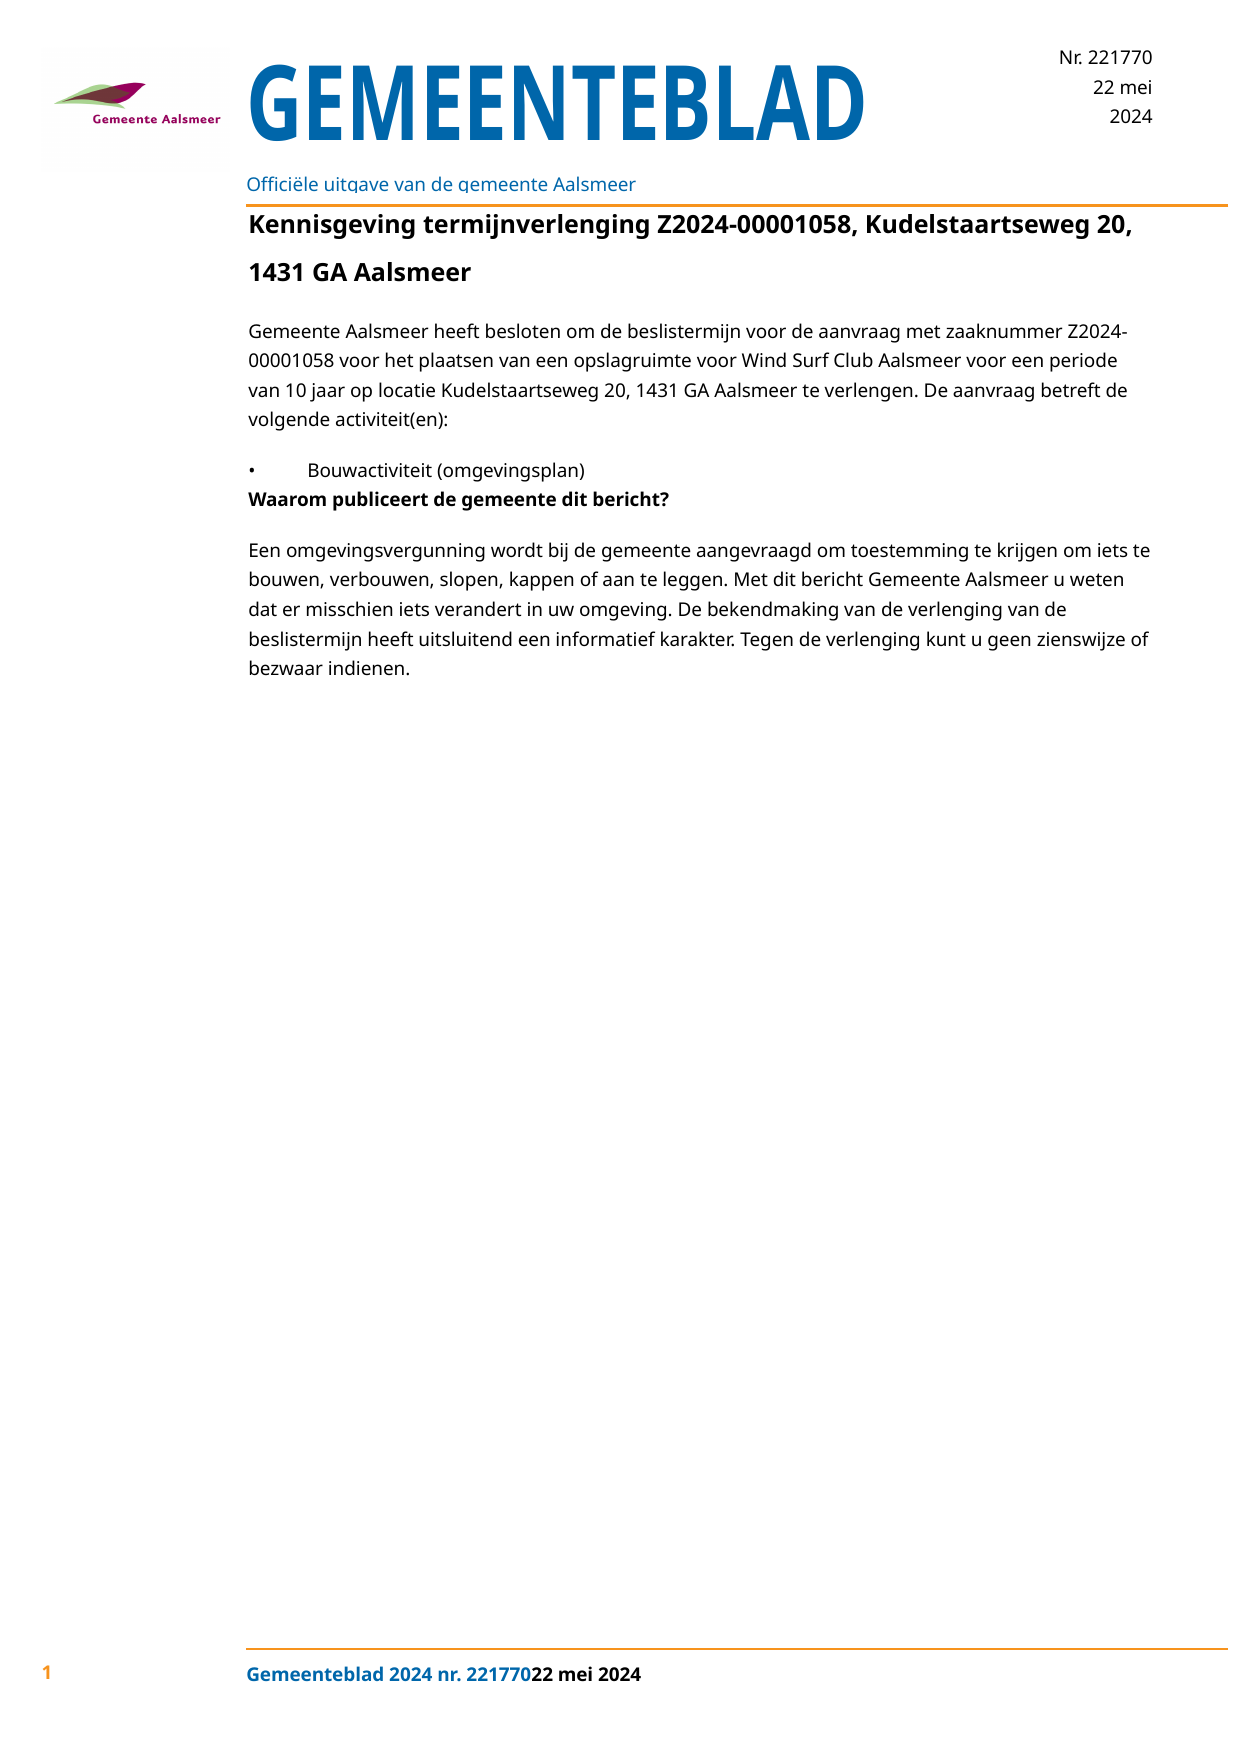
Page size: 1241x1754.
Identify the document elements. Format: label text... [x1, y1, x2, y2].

text Waarom publiceert de gemeente dit bericht? [248, 487, 1152, 512]
text Gemeente Aalsmeer heeft besloten om de beslistermijn voor de aanvraag met zaaknummer Z2024-00001058 voor het plaatsen van een opslagruimte voor Wind Surf Club Aalsmeer voor een periode van 10 jaar op locatie Kudelstaartseweg 20, 1431 GA Aalsmeer te verlengen. De aanvraag betreft de volgende activiteit(en): [248, 318, 1152, 432]
text Kennisgeving termijnverlenging Z2024-00001058, Kudelstaartseweg 20, 1431 GA Aalsmeer [248, 207, 1152, 288]
list Bouwactiviteit (omgevingsplan) [248, 457, 1152, 483]
picture [41, 47, 231, 172]
text Een omgevingsvergunning wordt bij de gemeente aangevraagd om toestemming te krijgen om iets te bouwen, verbouwen, slopen, kappen of aan te leggen. Met dit bericht Gemeente Aalsmeer u weten dat er misschien iets verandert in uw omgeving. De bekendmaking van de verlenging van de beslistermijn heeft uitsluitend een informatief karakter. Tegen de verlenging kunt u geen zienswijze of bezwaar indienen. [248, 537, 1152, 681]
